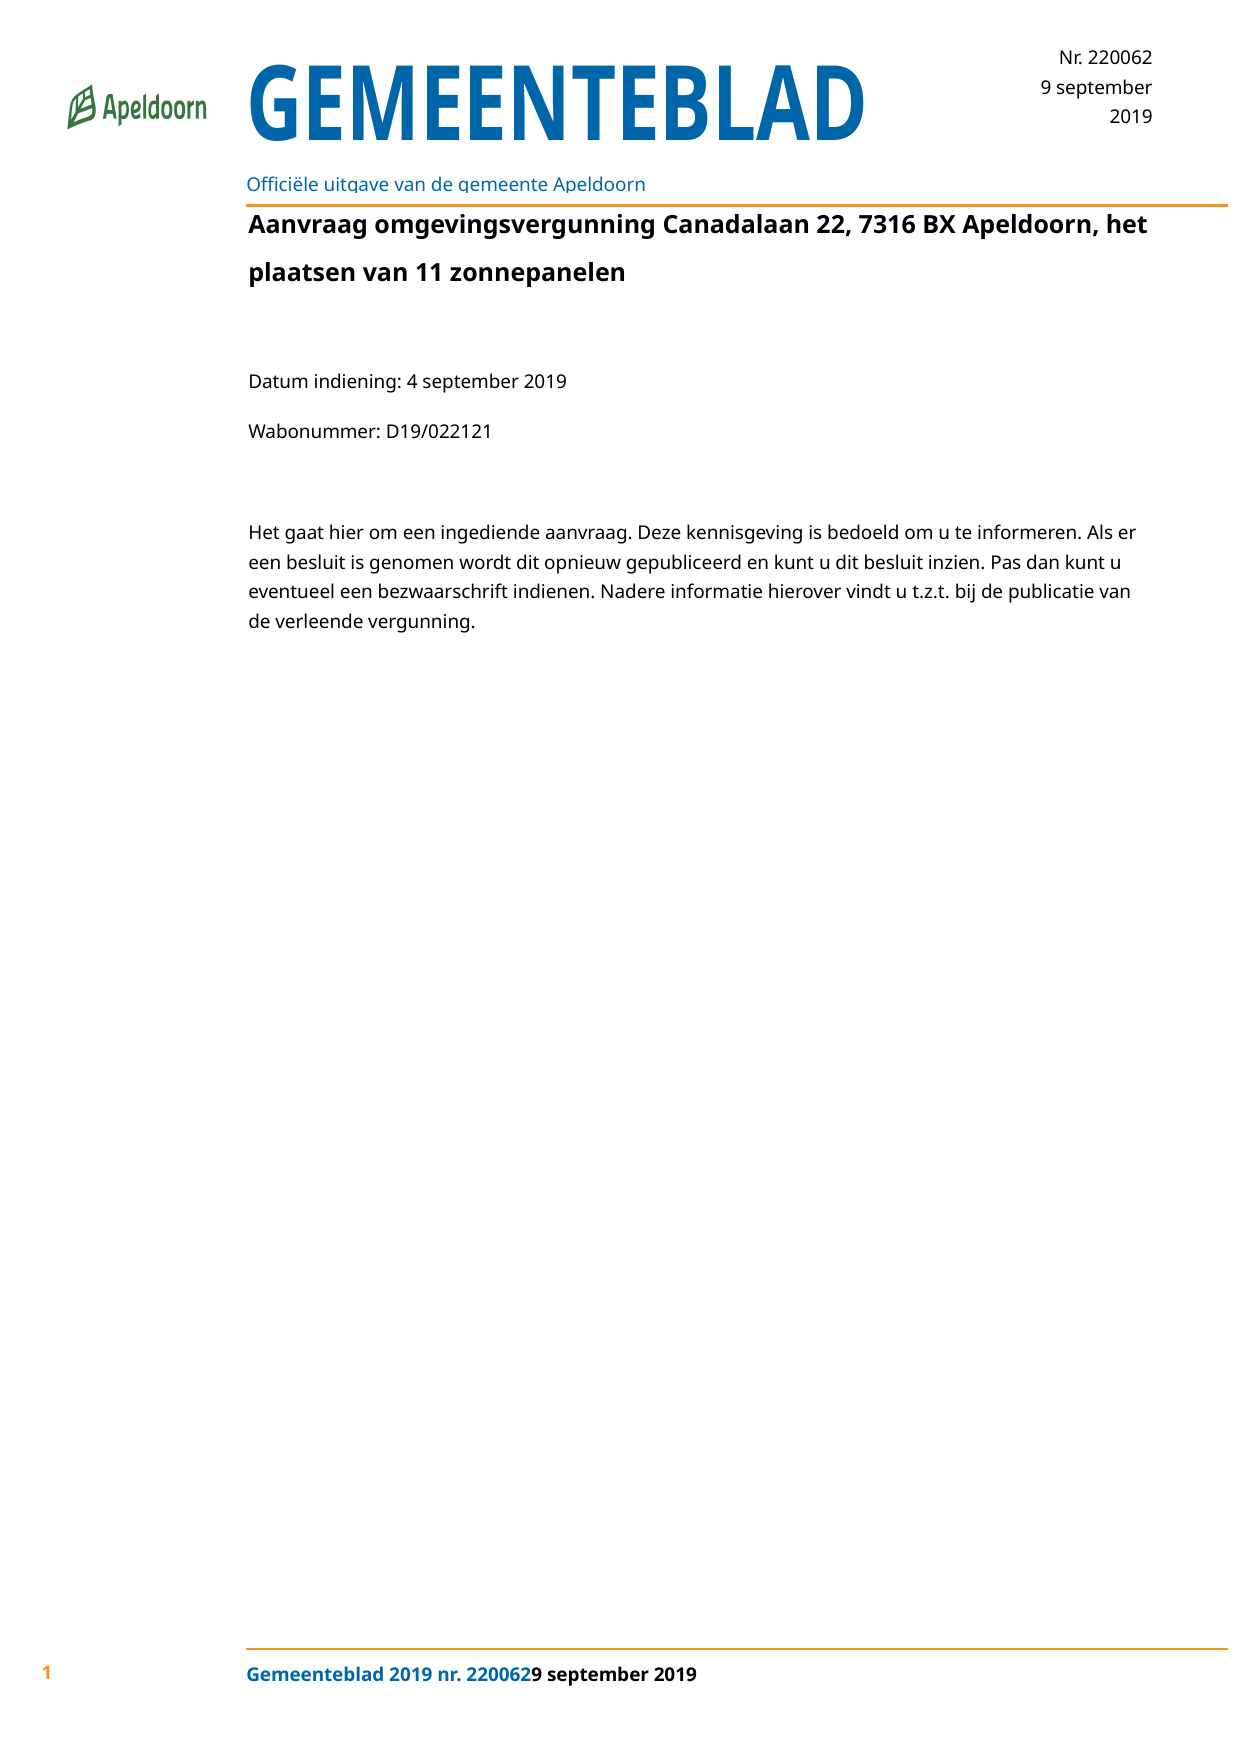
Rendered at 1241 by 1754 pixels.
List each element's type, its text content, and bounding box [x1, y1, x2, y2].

text Datum indiening: 4 september 2019 [248, 368, 1152, 394]
text Aanvraag omgevingsvergunning Canadalaan 22, 7316 BX Apeldoorn, het plaatsen van 11 zonnepanelen [248, 207, 1152, 288]
text Wabonummer: D19/022121 [248, 419, 1152, 444]
text Het gaat hier om een ingediende aanvraag. Deze kennisgeving is bedoeld om u te informeren. Als er een besluit is genomen wordt dit opnieuw gepubliceerd en kunt u dit besluit inzien. Pas dan kunt u eventueel een bezwaarschrift indienen. Nadere informatie hierover vindt u t.z.t. bij de publicatie van de verleende vergunning. [248, 519, 1152, 634]
picture [41, 47, 231, 172]
